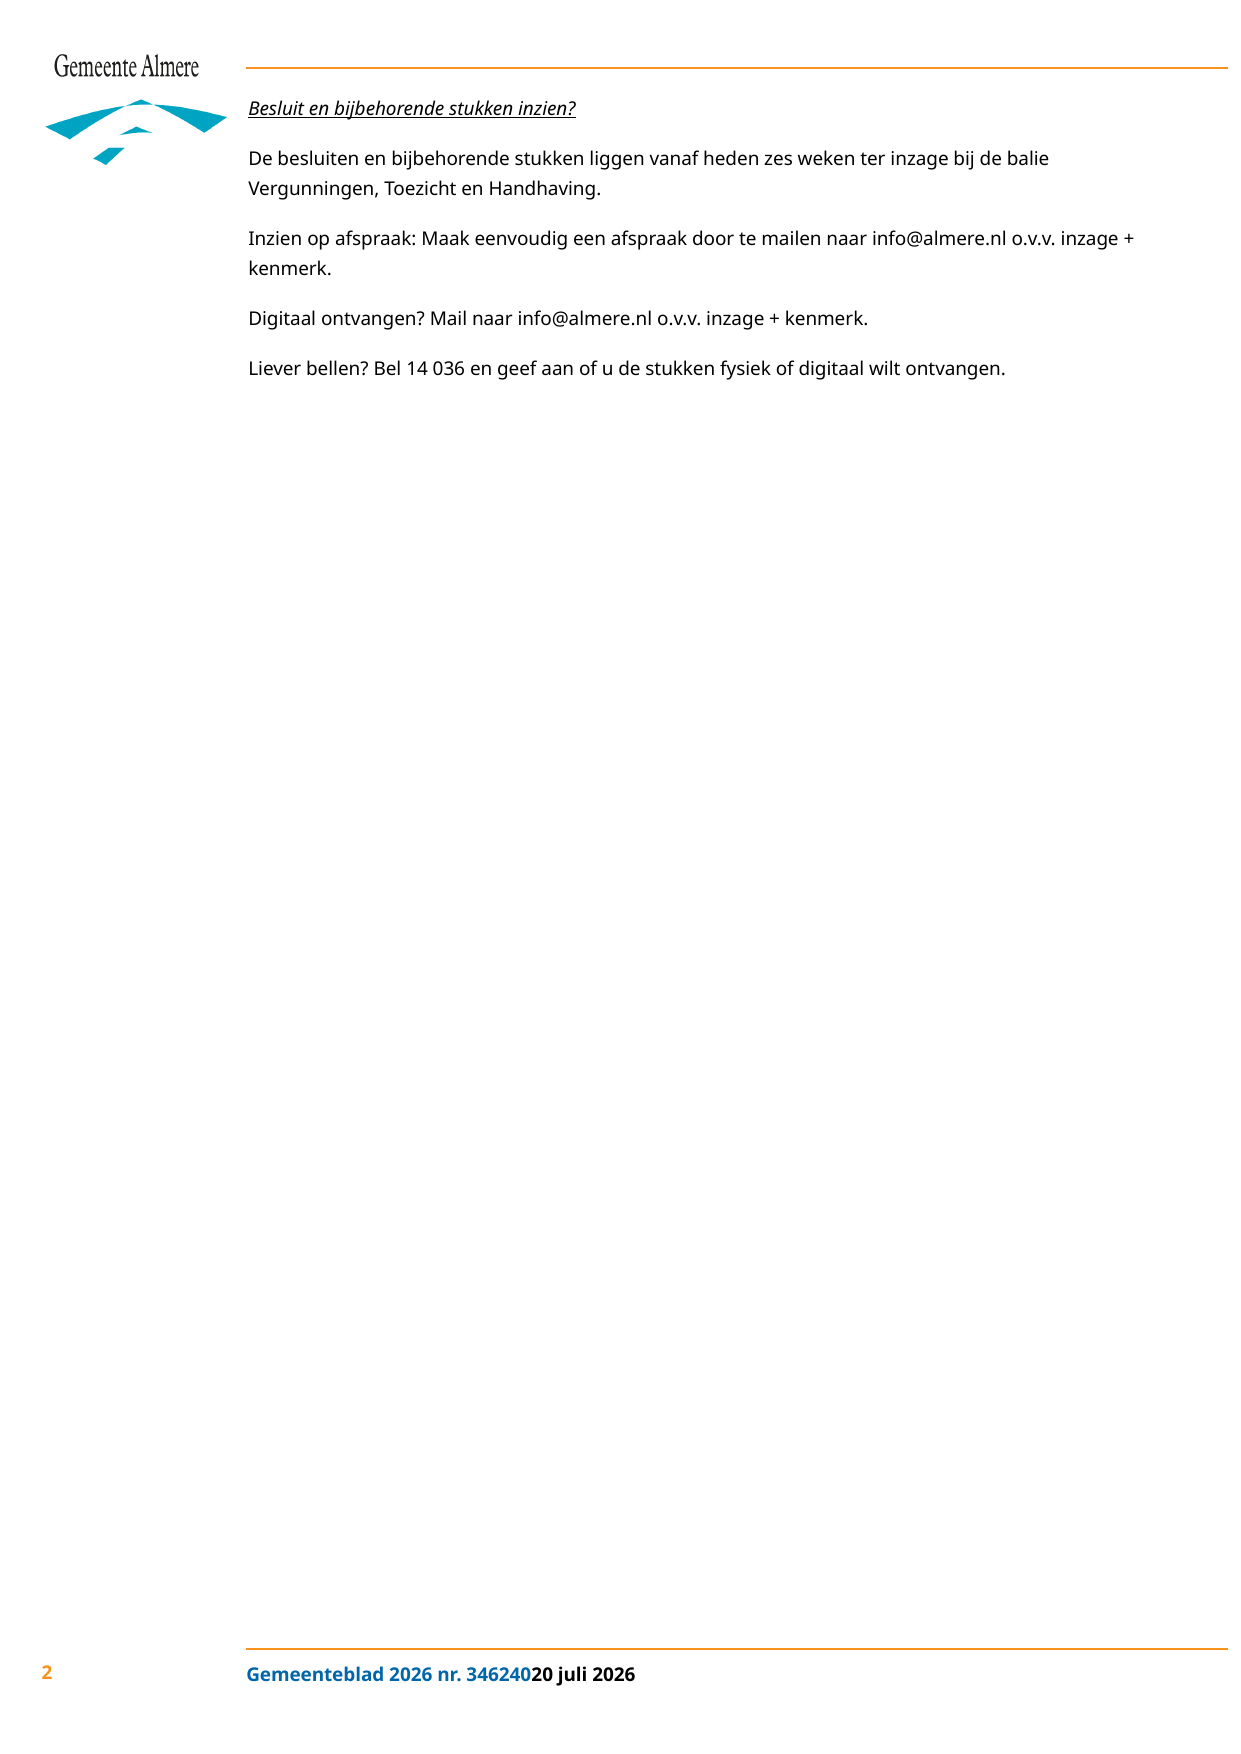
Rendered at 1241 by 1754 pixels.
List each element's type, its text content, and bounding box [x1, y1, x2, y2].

text Inzien op afspraak: Maak eenvoudig een afspraak door te mailen naar info@almere.nl o.v.v. inzage + kenmerk. [248, 225, 1152, 281]
text De besluiten en bijbehorende stukken liggen vanaf heden zes weken ter inzage bij de balie Vergunningen, Toezicht en Handhaving. [248, 145, 1152, 201]
picture [41, 47, 231, 172]
text Digitaal ontvangen? Mail naar info@almere.nl o.v.v. inzage + kenmerk. [248, 305, 1152, 331]
text Besluit en bijbehorende stukken inzien? [248, 95, 1152, 121]
text Liever bellen? Bel 14 036 en geef aan of u de stukken fysiek of digitaal wilt ontvangen. [248, 356, 1152, 381]
